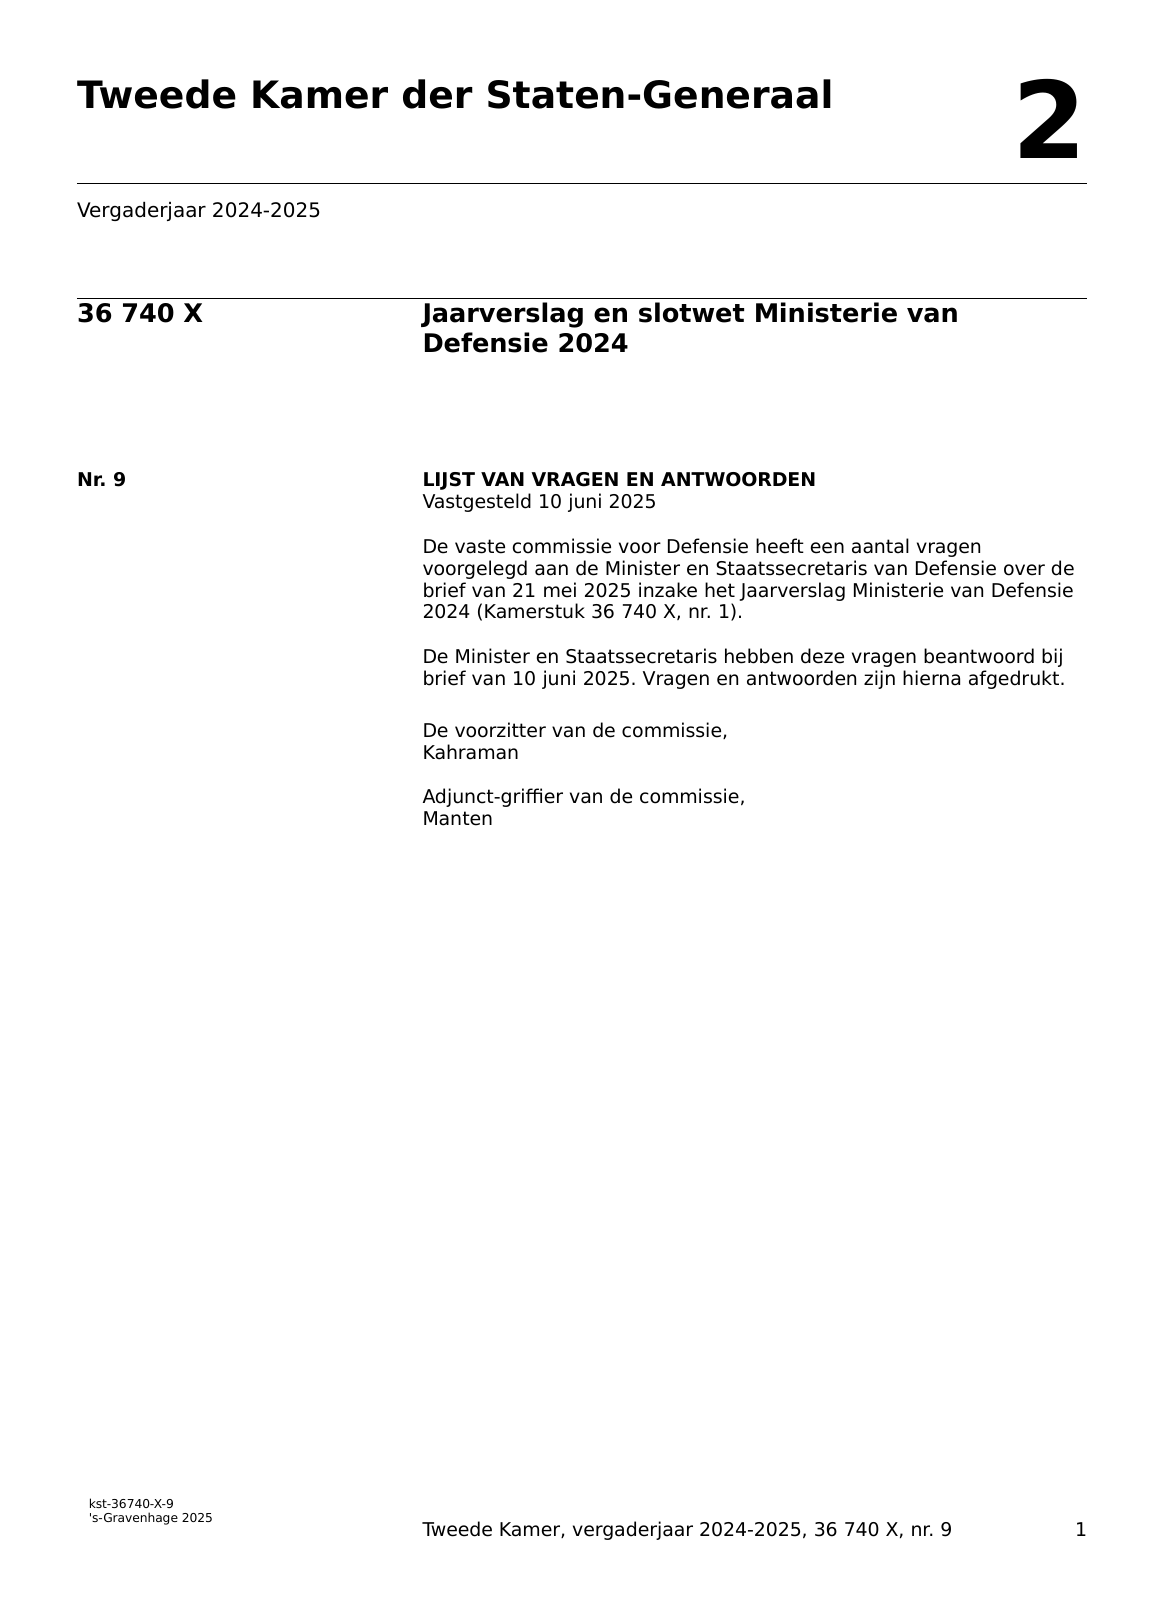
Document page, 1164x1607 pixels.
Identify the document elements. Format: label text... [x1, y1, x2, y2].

text Adjunct-griffier van de commissie, Manten [422, 786, 1087, 830]
subtitle Nr. 9 LIJST VAN VRAGEN EN ANTWOORDEN [77, 469, 1087, 491]
text De vaste commissie voor Defensie heeft een aantal vragen voorgelegd aan de Minister en Staatssecretaris van Defensie over de brief van 21 mei 2025 inzake het Jaarverslag Ministerie van Defensie 2024 (Kamerstuk 36 740 X, nr. 1). [422, 536, 1087, 623]
text Vastgesteld 10 juni 2025 [422, 491, 1087, 513]
table_header 2 [886, 59, 1087, 183]
text De voorzitter van de commissie, Kahraman [422, 719, 1087, 763]
text kst-36740-X-9 [88, 1497, 323, 1511]
table_header Tweede Kamer der Staten-Generaal [77, 59, 886, 183]
subtitle 36 740 X Jaarverslag en slotwet Ministerie van Defensie 2024 [77, 299, 1087, 358]
text De Minister en Staatssecretaris hebben deze vragen beantwoord bij brief van 10 juni 2025. Vragen en antwoorden zijn hierna afgedrukt. [422, 646, 1087, 689]
table_cell Vergaderjaar 2024-2025 [77, 184, 1087, 298]
text 's-Gravenhage 2025 [88, 1511, 323, 1525]
